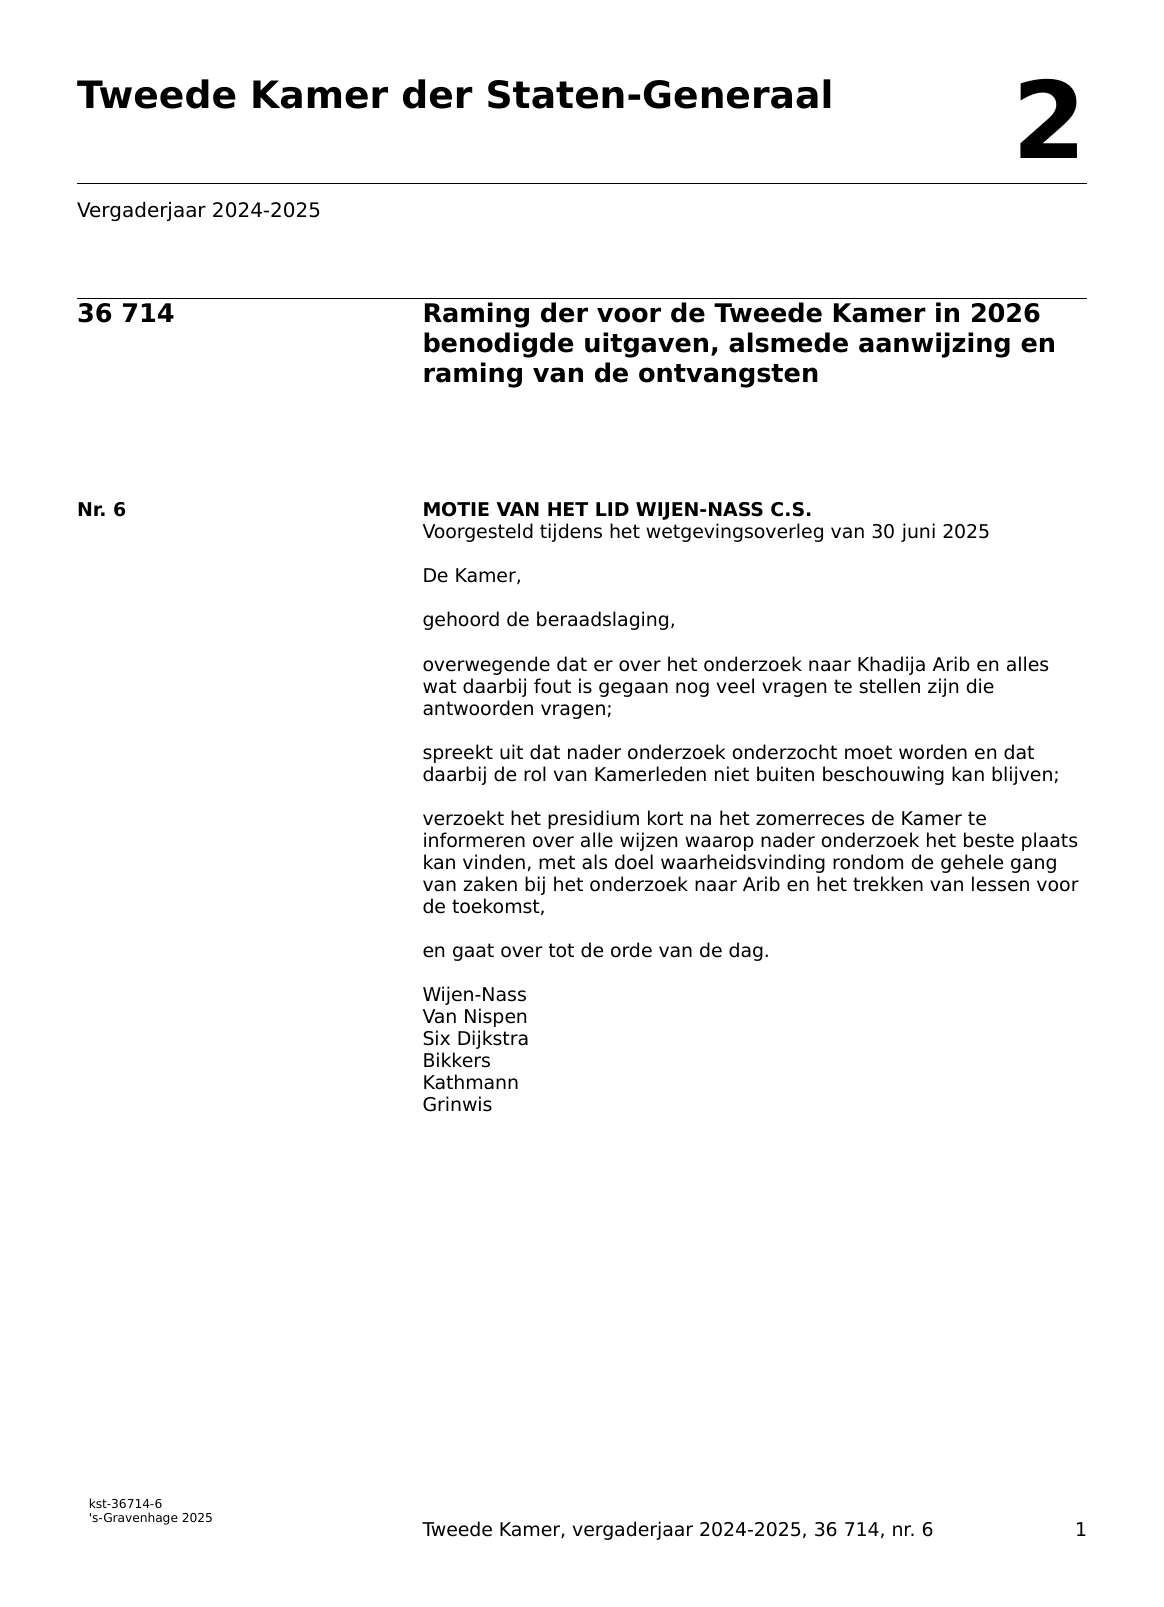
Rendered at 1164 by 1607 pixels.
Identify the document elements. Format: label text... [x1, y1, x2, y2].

text verzoekt het presidium kort na het zomerreces de Kamer te informeren over alle wijzen waarop nader onderzoek het beste plaats kan vinden, met als doel waarheidsvinding rondom de gehele gang van zaken bij het onderzoek naar Arib en het trekken van lessen voor de toekomst, [422, 808, 1087, 918]
text Kathmann [422, 1072, 1087, 1094]
subtitle Nr. 6 MOTIE VAN HET LID WIJEN-NASS C.S. [77, 499, 1087, 521]
text Six Dijkstra [422, 1028, 1087, 1050]
table_cell Vergaderjaar 2024-2025 [77, 184, 1087, 298]
text De Kamer, [422, 565, 1087, 587]
text Wijen-Nass [422, 984, 1087, 1006]
text Van Nispen [422, 1006, 1087, 1028]
text Voorgesteld tijdens het wetgevingsoverleg van 30 juni 2025 [422, 521, 1087, 543]
subtitle 36 714 Raming der voor de Tweede Kamer in 2026 benodigde uitgaven, alsmede aanwijzing en raming van de ontvangsten [77, 299, 1087, 388]
text 's-Gravenhage 2025 [88, 1511, 323, 1525]
text kst-36714-6 [88, 1497, 323, 1511]
text en gaat over tot de orde van de dag. [422, 940, 1087, 962]
text Grinwis [422, 1094, 1087, 1116]
text spreekt uit dat nader onderzoek onderzocht moet worden en dat daarbij de rol van Kamerleden niet buiten beschouwing kan blijven; [422, 742, 1087, 786]
text Bikkers [422, 1050, 1087, 1072]
table_header Tweede Kamer der Staten-Generaal [77, 59, 886, 183]
table_header 2 [886, 59, 1087, 183]
text overwegende dat er over het onderzoek naar Khadija Arib en alles wat daarbij fout is gegaan nog veel vragen te stellen zijn die antwoorden vragen; [422, 653, 1087, 719]
text gehoord de beraadslaging, [422, 609, 1087, 631]
